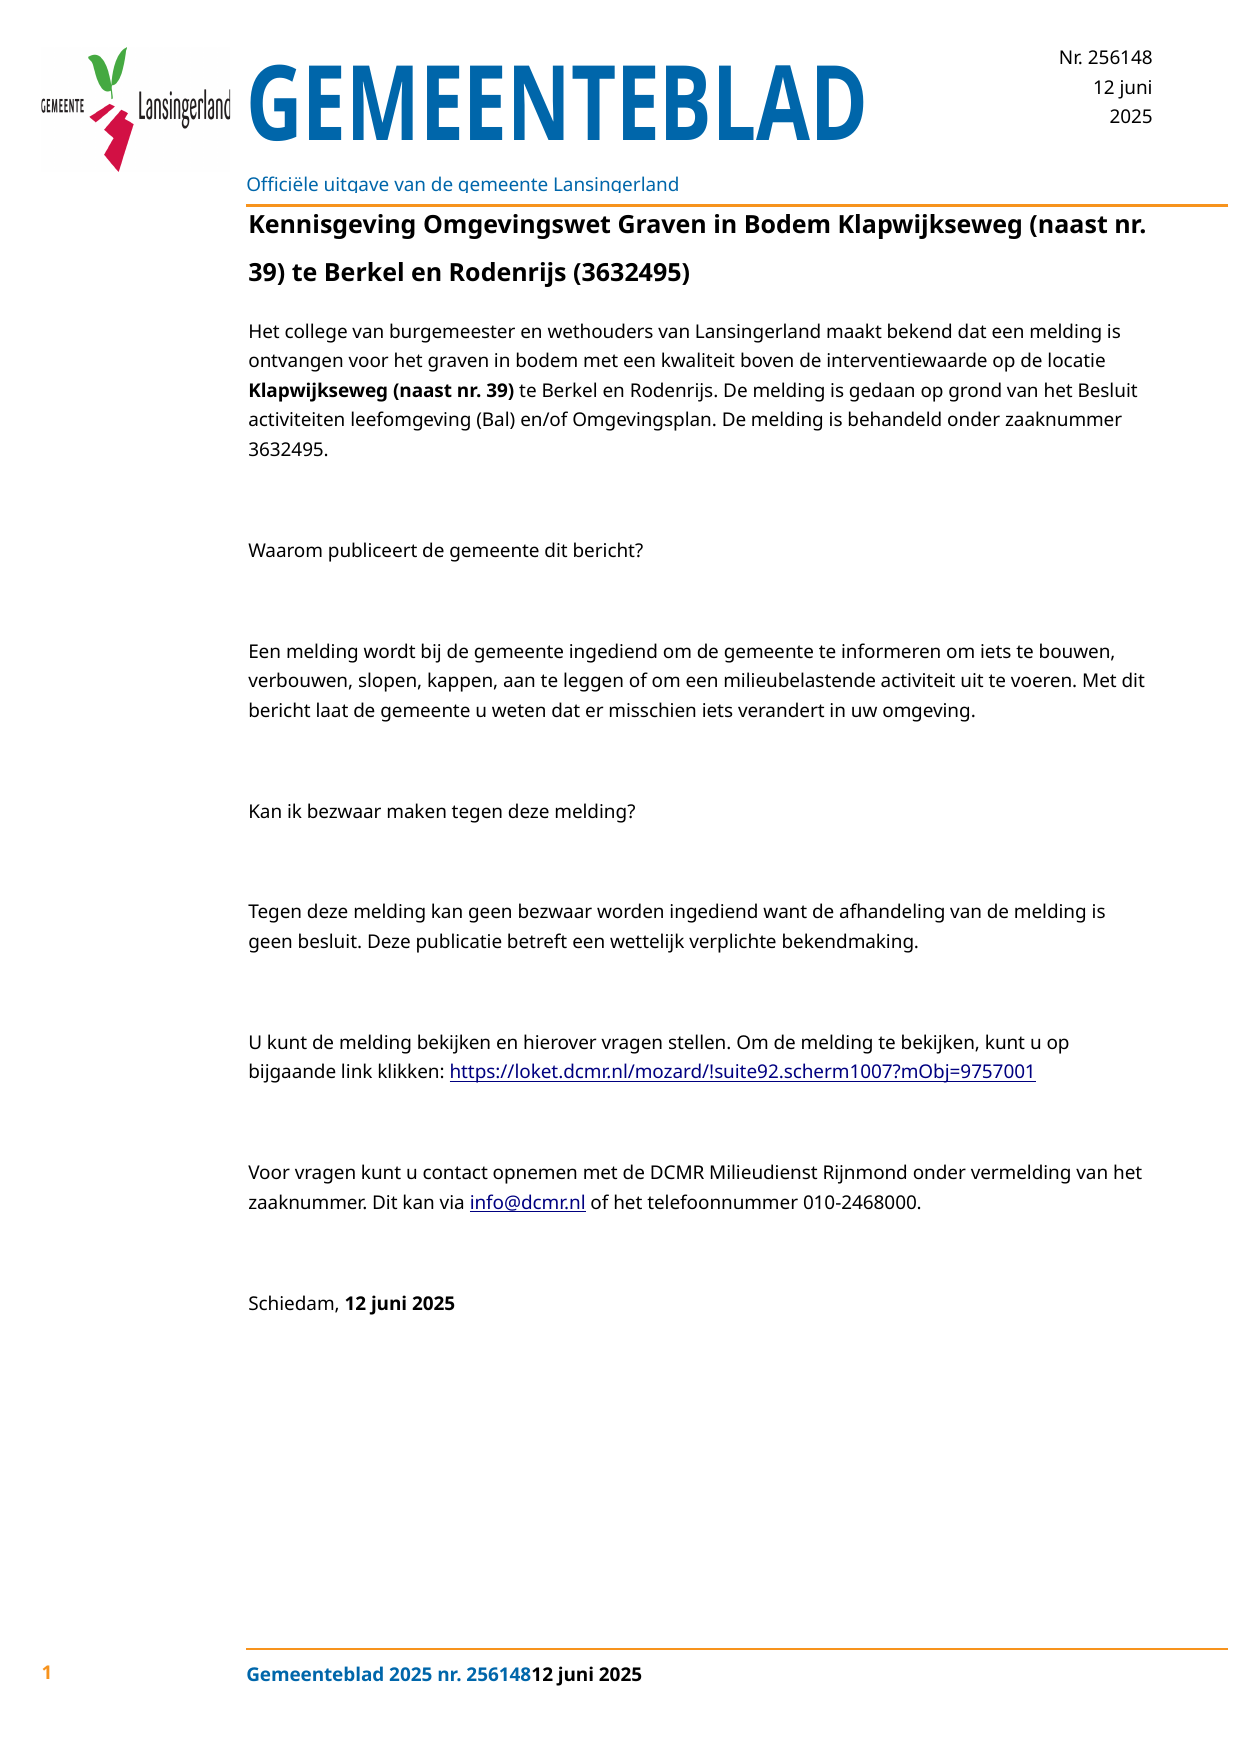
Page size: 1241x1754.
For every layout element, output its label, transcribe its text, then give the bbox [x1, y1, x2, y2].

text Schiedam, 12 juni 2025 [248, 1290, 1152, 1316]
text Kan ik bezwaar maken tegen deze melding? [248, 798, 1152, 824]
text U kunt de melding bekijken en hierover vragen stellen. Om de melding te bekijken, kunt u op bijgaande link klikken: https://loket.dcmr.nl/mozard/!suite92.scherm1007?mObj=9757001 [248, 1029, 1152, 1084]
text Waarom publiceert de gemeente dit bericht? [248, 537, 1152, 563]
text Tegen deze melding kan geen bezwaar worden ingediend want de afhandeling van de melding is geen besluit. Deze publicatie betreft een wettelijk verplichte bekendmaking. [248, 899, 1152, 954]
text Een melding wordt bij de gemeente ingediend om de gemeente te informeren om iets te bouwen, verbouwen, slopen, kappen, aan te leggen of om een milieubelastende activiteit uit te voeren. Met dit bericht laat de gemeente u weten dat er misschien iets verandert in uw omgeving. [248, 638, 1152, 723]
picture [41, 47, 231, 172]
text Het college van burgemeester en wethouders van Lansingerland maakt bekend dat een melding is ontvangen voor het graven in bodem met een kwaliteit boven de interventiewaarde op de locatie Klapwijkseweg (naast nr. 39) te Berkel en Rodenrijs. De melding is gedaan op grond van het Besluit activiteiten leefomgeving (Bal) en/of Omgevingsplan. De melding is behandeld onder zaaknummer 3632495. [248, 318, 1152, 462]
text Kennisgeving Omgevingswet Graven in Bodem Klapwijkseweg (naast nr. 39) te Berkel en Rodenrijs (3632495) [248, 207, 1152, 288]
text Voor vragen kunt u contact opnemen met de DCMR Milieudienst Rijnmond onder vermelding van het zaaknummer. Dit kan via info@dcmr.nl of het telefoonnummer 010-2468000. [248, 1159, 1152, 1215]
